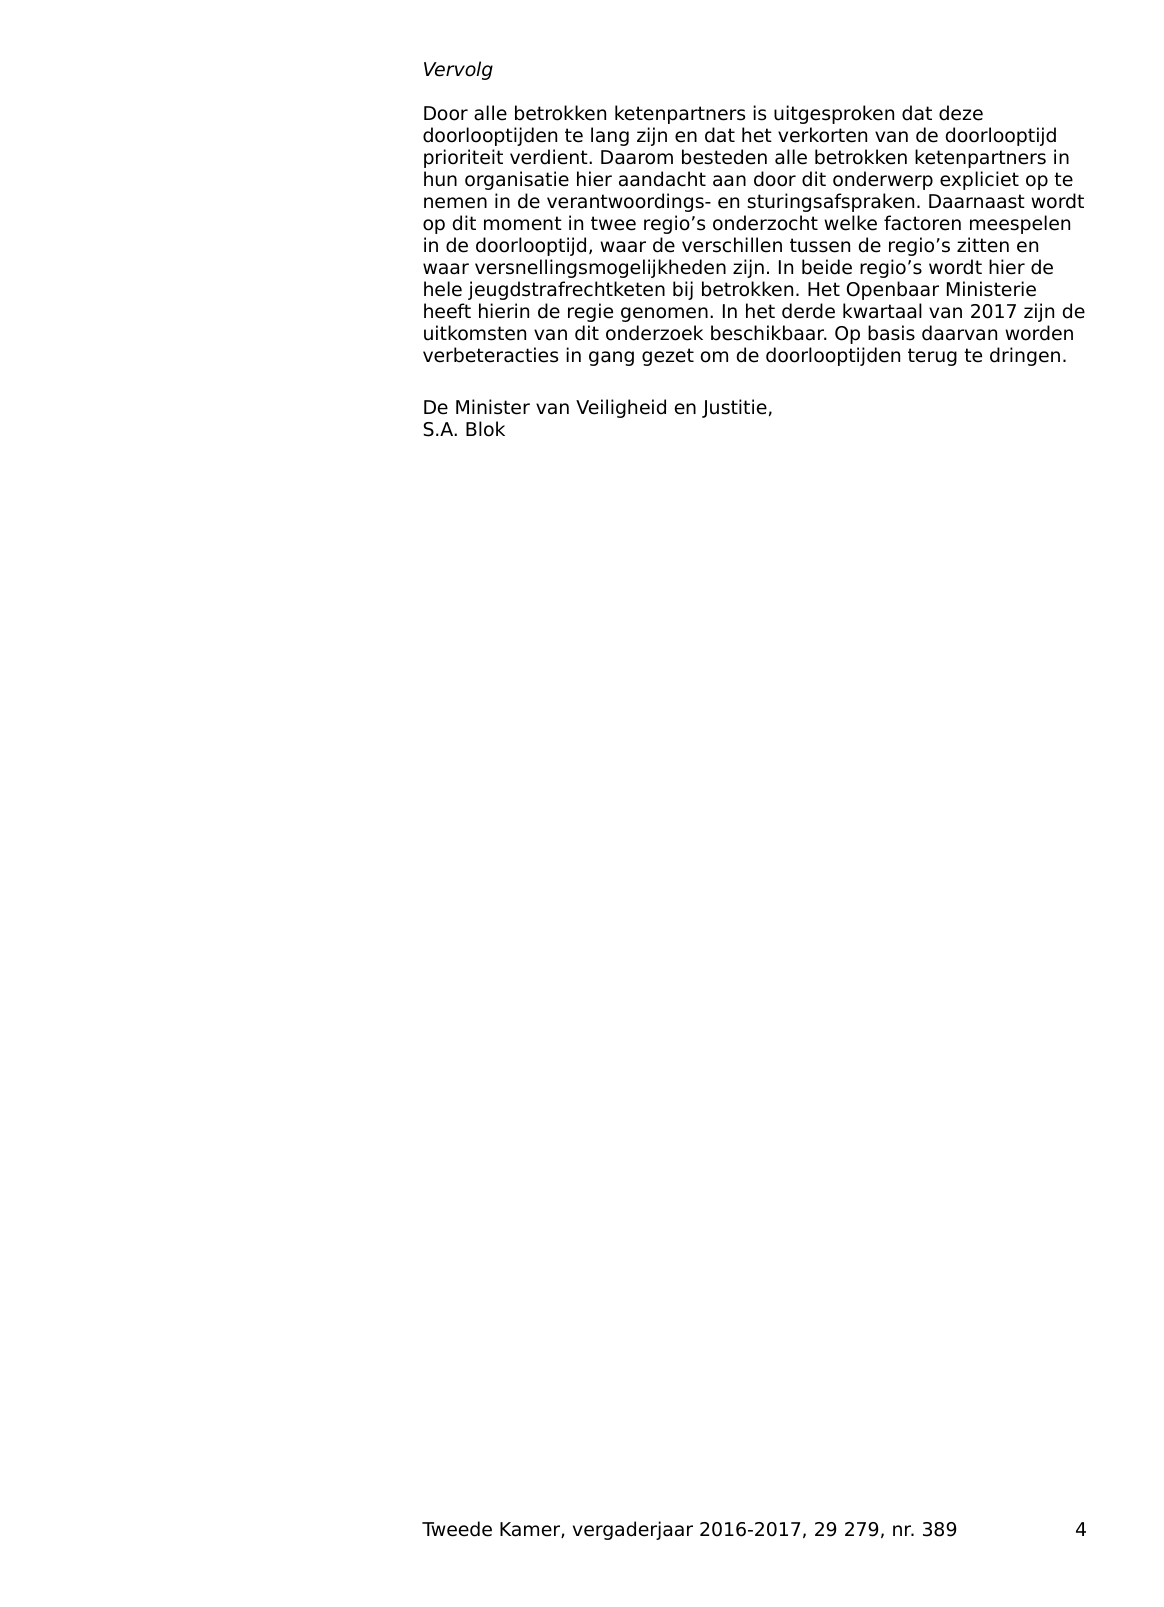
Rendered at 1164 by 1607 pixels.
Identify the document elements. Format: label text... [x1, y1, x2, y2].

text Door alle betrokken ketenpartners is uitgesproken dat deze doorlooptijden te lang zijn en dat het verkorten van de doorlooptijd prioriteit verdient. Daarom besteden alle betrokken ketenpartners in hun organisatie hier aandacht aan door dit onderwerp expliciet op te nemen in de verantwoordings- en sturingsafspraken. Daarnaast wordt op dit moment in twee regio’s onderzocht welke factoren meespelen in de doorlooptijd, waar de verschillen tussen de regio’s zitten en waar versnellingsmogelijkheden zijn. In beide regio’s wordt hier de hele jeugdstrafrechtketen bij betrokken. Het Openbaar Ministerie heeft hierin de regie genomen. In het derde kwartaal van 2017 zijn de uitkomsten van dit onderzoek beschikbaar. Op basis daarvan worden verbeteracties in gang gezet om de doorlooptijden terug te dringen. [422, 103, 1087, 367]
subtitle Vervolg [422, 59, 1087, 81]
text De Minister van Veiligheid en Justitie, S.A. Blok [422, 397, 1087, 441]
